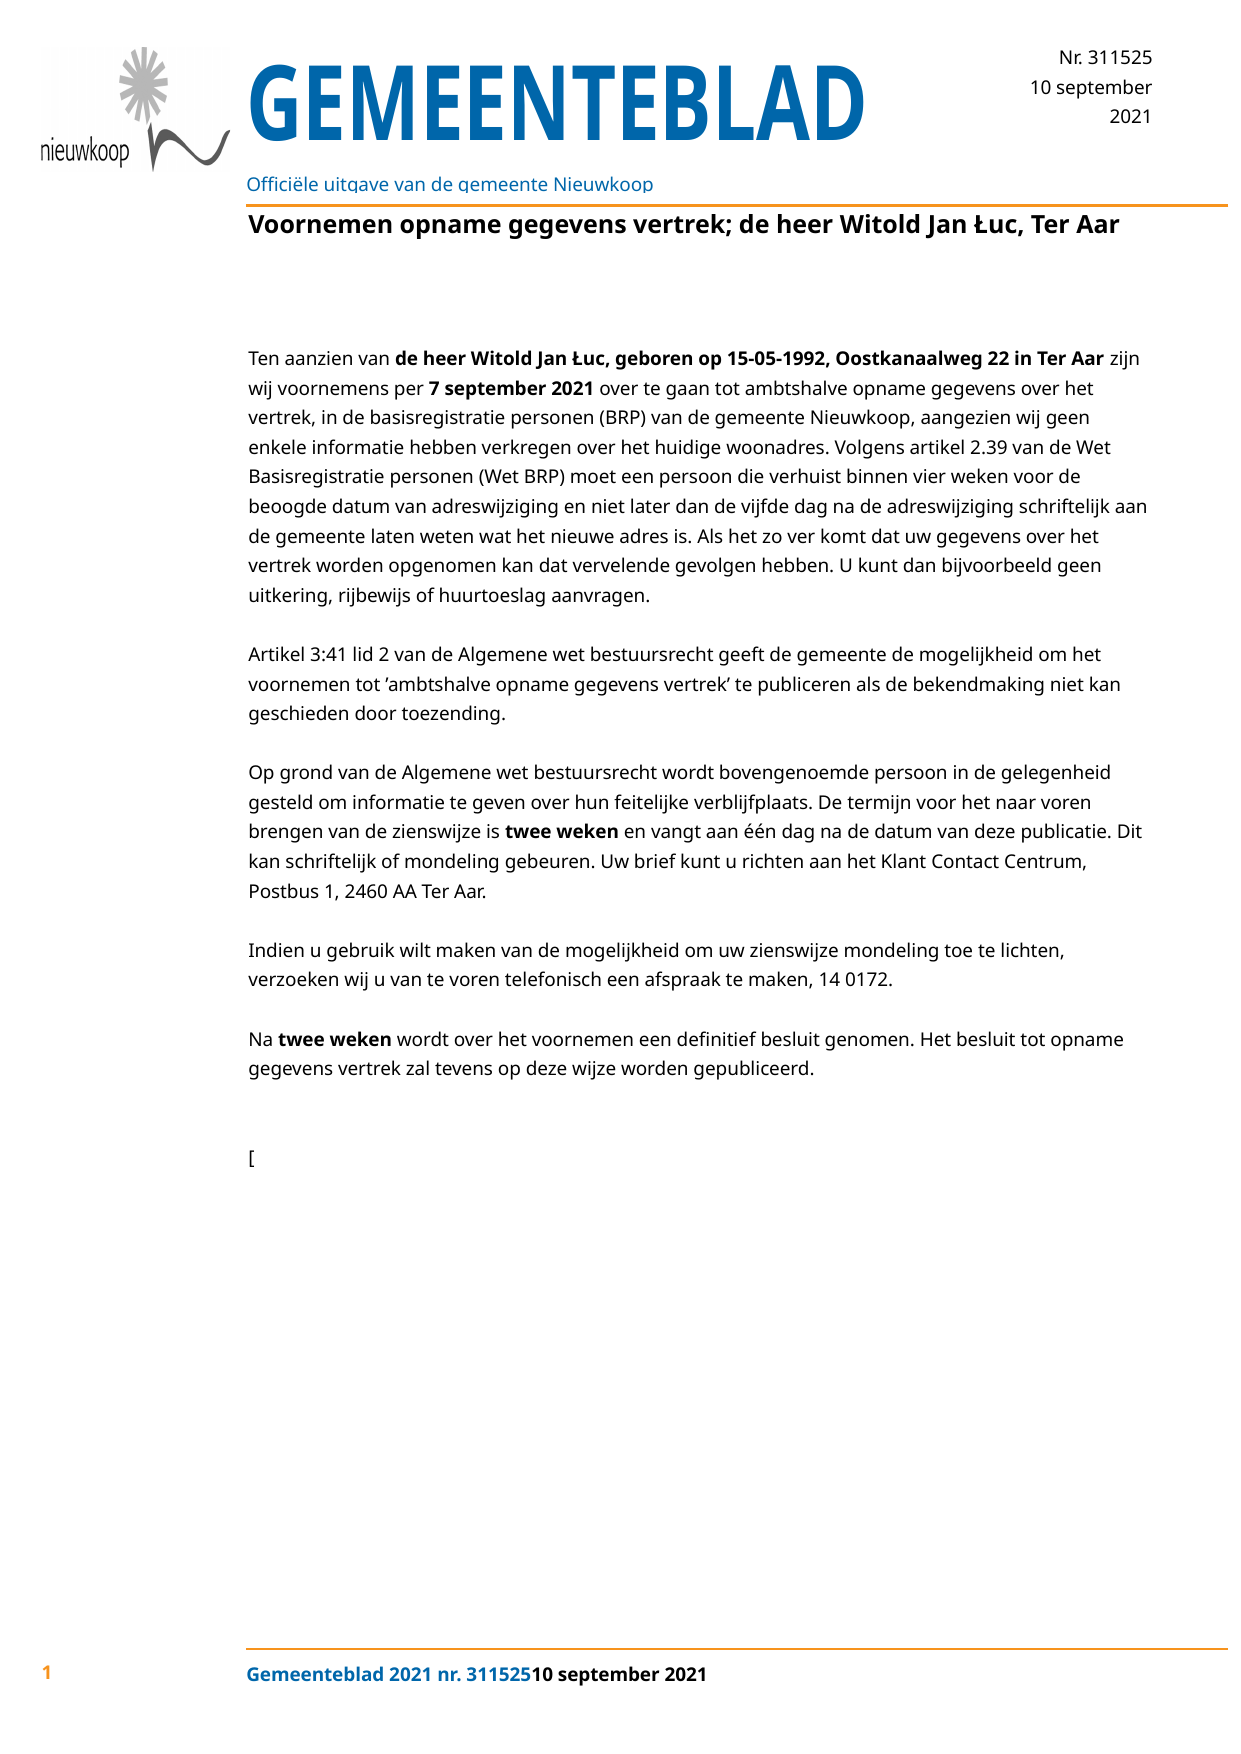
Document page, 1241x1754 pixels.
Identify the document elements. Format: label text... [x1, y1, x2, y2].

text Op grond van de Algemene wet bestuursrecht wordt bovengenoemde persoon in de gelegenheid gesteld om informatie te geven over hun feitelijke verblijfplaats. De termijn voor het naar voren brengen van de zienswijze is twee weken en vangt aan één dag na de datum van deze publicatie. Dit kan schriftelijk of mondeling gebeuren. Uw brief kunt u richten aan het Klant Contact Centrum, Postbus 1, 2460 AA Ter Aar. [248, 759, 1152, 903]
text Ten aanzien van de heer Witold Jan Łuc, geboren op 15-05-1992, Oostkanaalweg 22 in Ter Aar zijn wij voornemens per 7 september 2021 over te gaan tot ambtshalve opname gegevens over het vertrek, in de basisregistratie personen (BRP) van de gemeente Nieuwkoop, aangezien wij geen enkele informatie hebben verkregen over het huidige woonadres. Volgens artikel 2.39 van de Wet Basisregistratie personen (Wet BRP) moet een persoon die verhuist binnen vier weken voor de beoogde datum van adreswijziging en niet later dan de vijfde dag na de adreswijziging schriftelijk aan de gemeente laten weten wat het nieuwe adres is. Als het zo ver komt dat uw gegevens over het vertrek worden opgenomen kan dat vervelende gevolgen hebben. U kunt dan bijvoorbeeld geen uitkering, rijbewijs of huurtoeslag aanvragen. [248, 345, 1152, 608]
text Indien u gebruik wilt maken van de mogelijkheid om uw zienswijze mondeling toe te lichten, verzoeken wij u van te voren telefonisch een afspraak te maken, 14 0172. [248, 937, 1152, 992]
text Na twee weken wordt over het voornemen een definitief besluit genomen. Het besluit tot opname gegevens vertrek zal tevens op deze wijze worden gepubliceerd. [248, 1026, 1152, 1081]
picture [41, 47, 231, 172]
text Voornemen opname gegevens vertrek; de heer Witold Jan Łuc, Ter Aar [248, 207, 1152, 241]
text [ [248, 1144, 1152, 1170]
text Artikel 3:41 lid 2 van de Algemene wet bestuursrecht geeft de gemeente de mogelijkheid om het voornemen tot ’ambtshalve opname gegevens vertrek’ te publiceren als de bekendmaking niet kan geschieden door toezending. [248, 641, 1152, 726]
